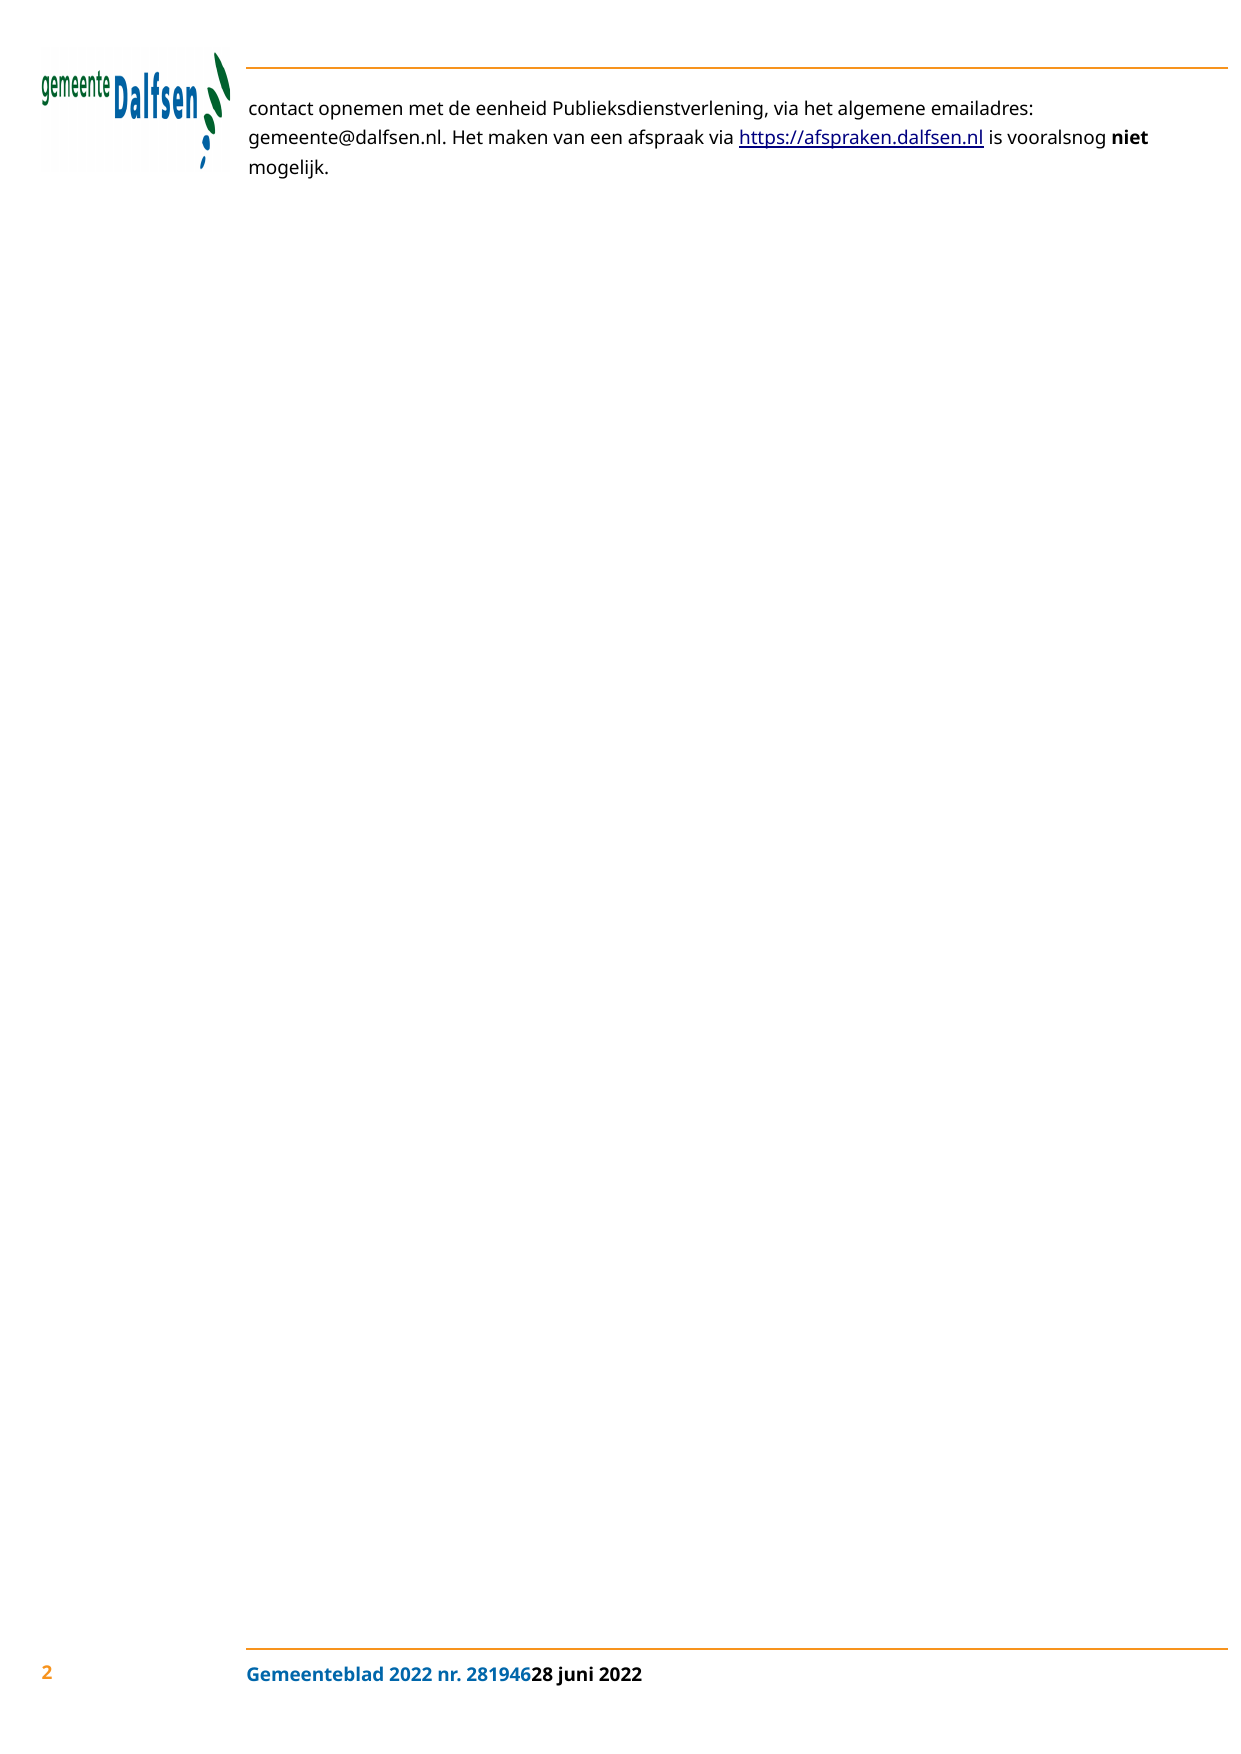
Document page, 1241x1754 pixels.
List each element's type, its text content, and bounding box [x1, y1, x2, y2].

text contact opnemen met de eenheid Publieksdienstverlening, via het algemene emailadres: gemeente@dalfsen.nl. Het maken van een afspraak via https://afspraken.dalfsen.nl is vooralsnog niet mogelijk. [248, 95, 1152, 180]
picture [41, 47, 231, 172]
